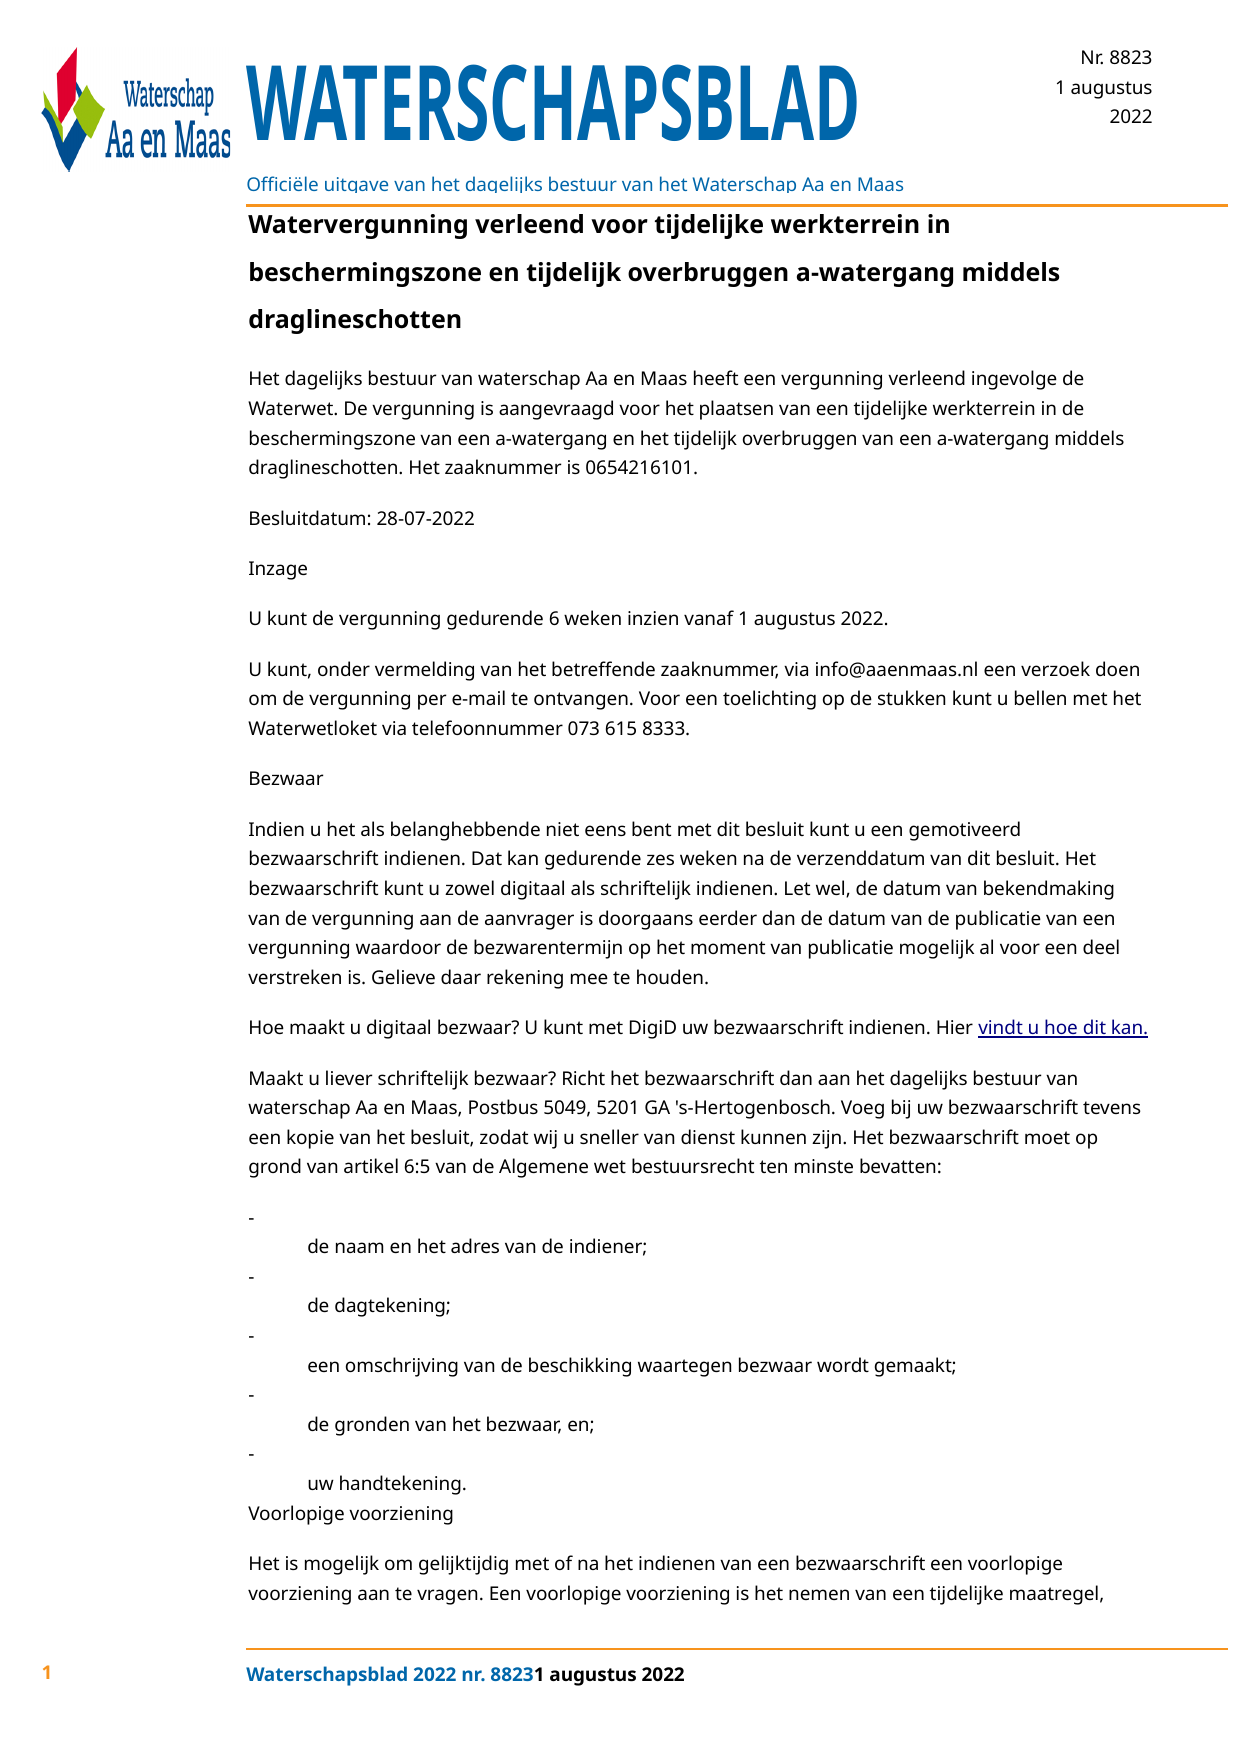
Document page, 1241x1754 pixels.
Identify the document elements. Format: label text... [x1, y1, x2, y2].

text Het dagelijks bestuur van waterschap Aa en Maas heeft een vergunning verleend ingevolge de Waterwet. De vergunning is aangevraagd voor het plaatsen van een tijdelijke werkterrein in de beschermingszone van een a-watergang en het tijdelijk overbruggen van een a-watergang middels draglineschotten. Het zaaknummer is 0654216101. [248, 366, 1152, 480]
text Indien u het als belanghebbende niet eens bent met dit besluit kunt u een gemotiveerd bezwaarschrift indienen. Dat kan gedurende zes weken na de verzenddatum van dit besluit. Het bezwaarschrift kunt u zowel digitaal als schriftelijk indienen. Let wel, de datum van bekendmaking van de vergunning aan de aanvrager is doorgaans eerder dan de datum van de publicatie van een vergunning waardoor de bezwarentermijn op het moment van publicatie mogelijk al voor een deel verstreken is. Gelieve daar rekening mee te houden. [248, 816, 1152, 989]
text Het is mogelijk om gelijktijdig met of na het indienen van een bezwaarschrift een voorlopige voorziening aan te vragen. Een voorlopige voorziening is het nemen van een tijdelijke maatregel, [248, 1550, 1152, 1605]
list de gronden van het bezwaar, en; [248, 1411, 1152, 1437]
text U kunt, onder vermelding van het betreffende zaaknummer, via info@aaenmaas.nl een verzoek doen om de vergunning per e-mail te ontvangen. Voor een toelichting op de stukken kunt u bellen met het Waterwetloket via telefoonnummer 073 615 8333. [248, 656, 1152, 741]
list een omschrijving van de beschikking waartegen bezwaar wordt gemaakt; [248, 1352, 1152, 1377]
text Maakt u liever schriftelijk bezwaar? Richt het bezwaarschrift dan aan het dagelijks bestuur van waterschap Aa en Maas, Postbus 5049, 5201 GA 's-Hertogenbosch. Voeg bij uw bezwaarschrift tevens een kopie van het besluit, zodat wij u sneller van dienst kunnen zijn. Het bezwaarschrift moet op grond van artikel 6:5 van de Algemene wet bestuursrecht ten minste bevatten: [248, 1065, 1152, 1179]
text Bezwaar [248, 766, 1152, 791]
list de dagtekening; [248, 1293, 1152, 1318]
picture [41, 47, 231, 172]
list de naam en het adres van de indiener; [248, 1233, 1152, 1259]
text Voorlopige voorziening [248, 1500, 1152, 1525]
text Watervergunning verleend voor tijdelijke werkterrein in beschermingszone en tijdelijk overbruggen a-watergang middels draglineschotten [248, 207, 1152, 336]
text Hoe maakt u digitaal bezwaar? U kunt met DigiD uw bezwaarschrift indienen. Hier vindt u hoe dit kan. [248, 1014, 1152, 1040]
text U kunt de vergunning gedurende 6 weken inzien vanaf 1 augustus 2022. [248, 606, 1152, 631]
list uw handtekening. [248, 1470, 1152, 1496]
text Besluitdatum: 28-07-2022 [248, 505, 1152, 530]
text Inzage [248, 555, 1152, 581]
